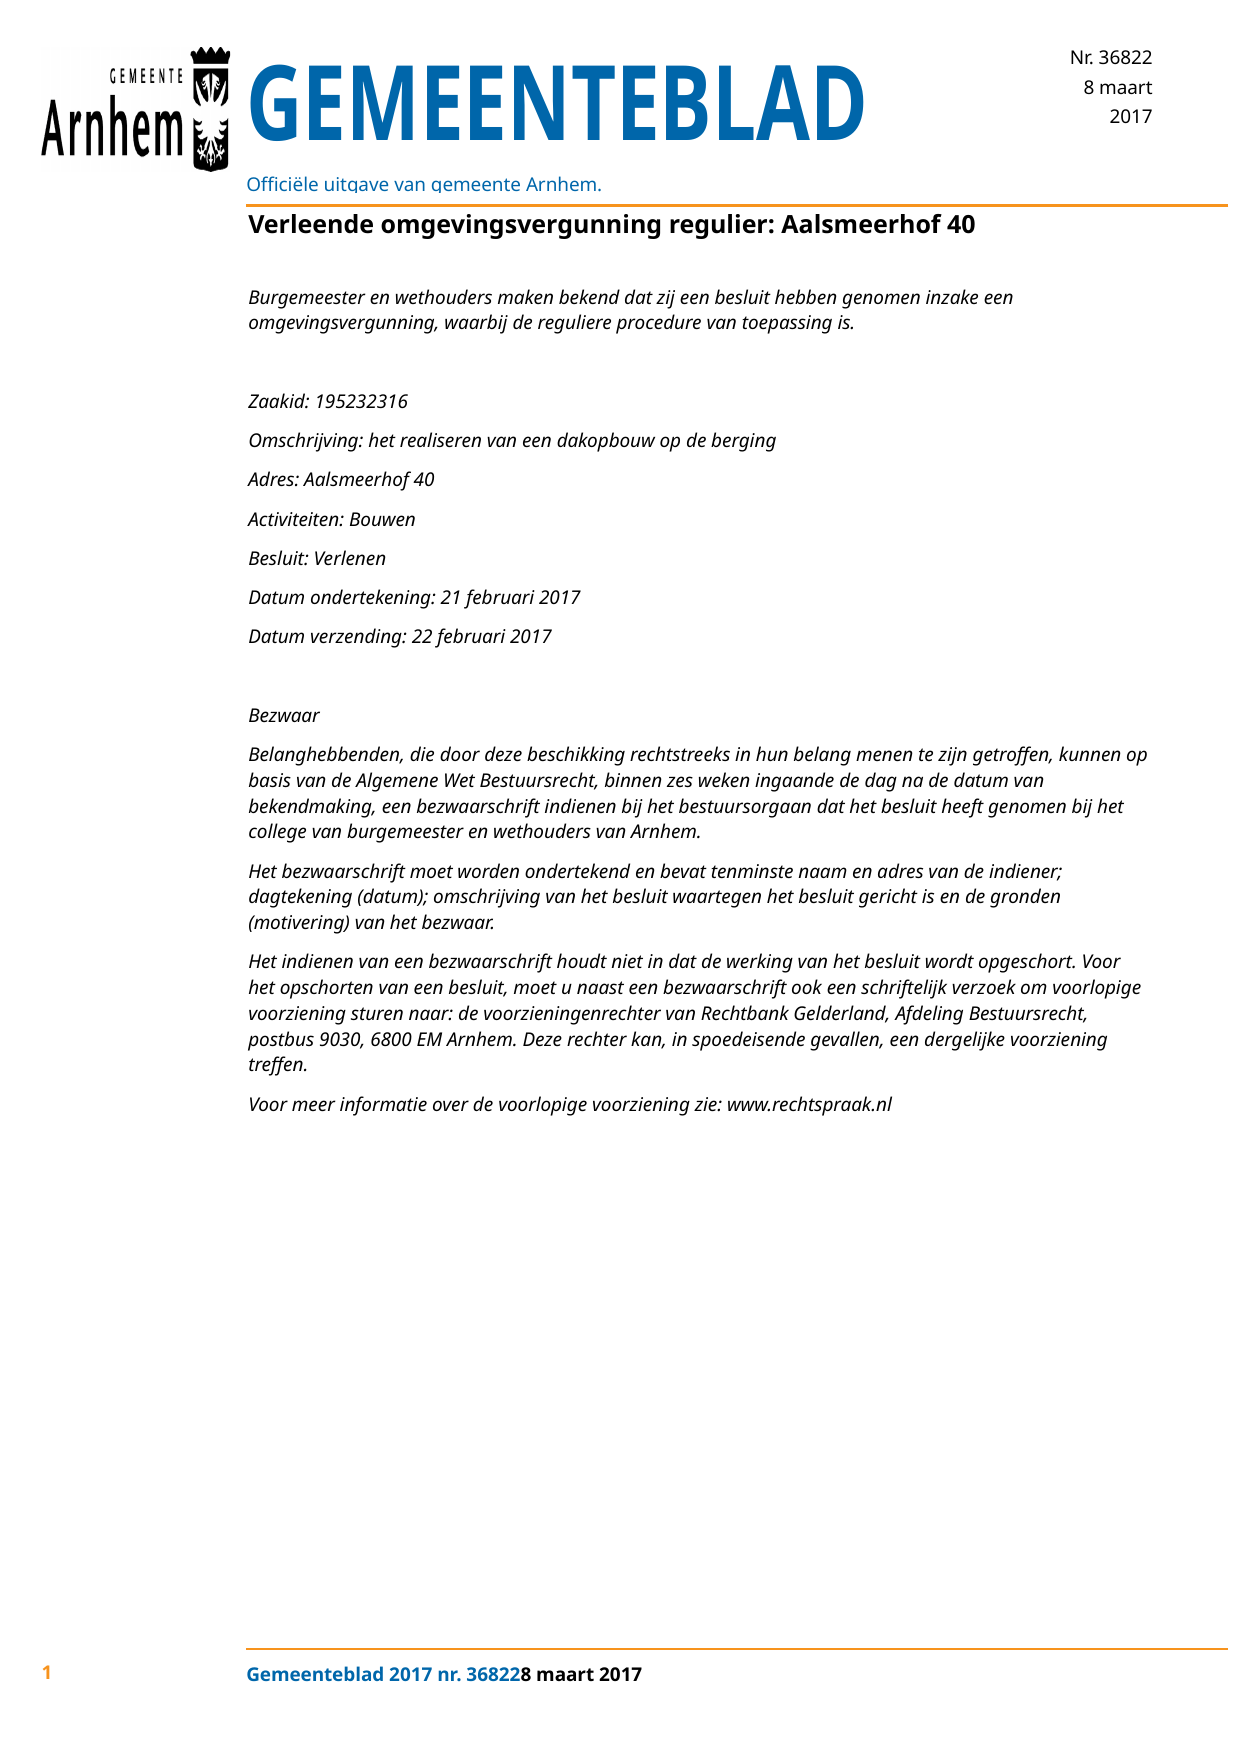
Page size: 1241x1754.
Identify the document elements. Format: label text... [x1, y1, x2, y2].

picture [41, 47, 231, 172]
text Voor meer informatie over de voorlopige voorziening zie: www.rechtspraak.nl [248, 1091, 1152, 1117]
text Datum ondertekening: 21 februari 2017 [248, 584, 1152, 610]
text Burgemeester en wethouders maken bekend dat zij een besluit hebben genomen inzake een omgevingsvergunning, waarbij de reguliere procedure van toepassing is. [248, 284, 1152, 335]
text Datum verzending: 22 februari 2017 [248, 624, 1152, 649]
text Bezwaar [248, 702, 1152, 728]
text Zaakid: 195232316 [248, 388, 1152, 414]
text Adres: Aalsmeerhof 40 [248, 467, 1152, 492]
text Activiteiten: Bouwen [248, 506, 1152, 532]
text Verleende omgevingsvergunning regulier: Aalsmeerhof 40 [248, 207, 1152, 241]
text Besluit: Verlenen [248, 545, 1152, 571]
text Het indienen van een bezwaarschrift houdt niet in dat de werking van het besluit wordt opgeschort. Voor het opschorten van een besluit, moet u naast een bezwaarschrift ook een schriftelijk verzoek om voorlopige voorziening sturen naar: de voorzieningenrechter van Rechtbank Gelderland, Afdeling Bestuursrecht, postbus 9030, 6800 EM Arnhem. Deze rechter kan, in spoedeisende gevallen, een dergelijke voorziening treffen. [248, 949, 1152, 1077]
text Het bezwaarschrift moet worden ondertekend en bevat tenminste naam en adres van de indiener; dagtekening (datum); omschrijving van het besluit waartegen het besluit gericht is en de gronden (motivering) van het bezwaar. [248, 858, 1152, 935]
text Omschrijving: het realiseren van een dakopbouw op de berging [248, 427, 1152, 453]
text Belanghebbenden, die door deze beschikking rechtstreeks in hun belang menen te zijn getroffen, kunnen op basis van de Algemene Wet Bestuursrecht, binnen zes weken ingaande de dag na de datum van bekendmaking, een bezwaarschrift indienen bij het bestuursorgaan dat het besluit heeft genomen bij het college van burgemeester en wethouders van Arnhem. [248, 742, 1152, 844]
